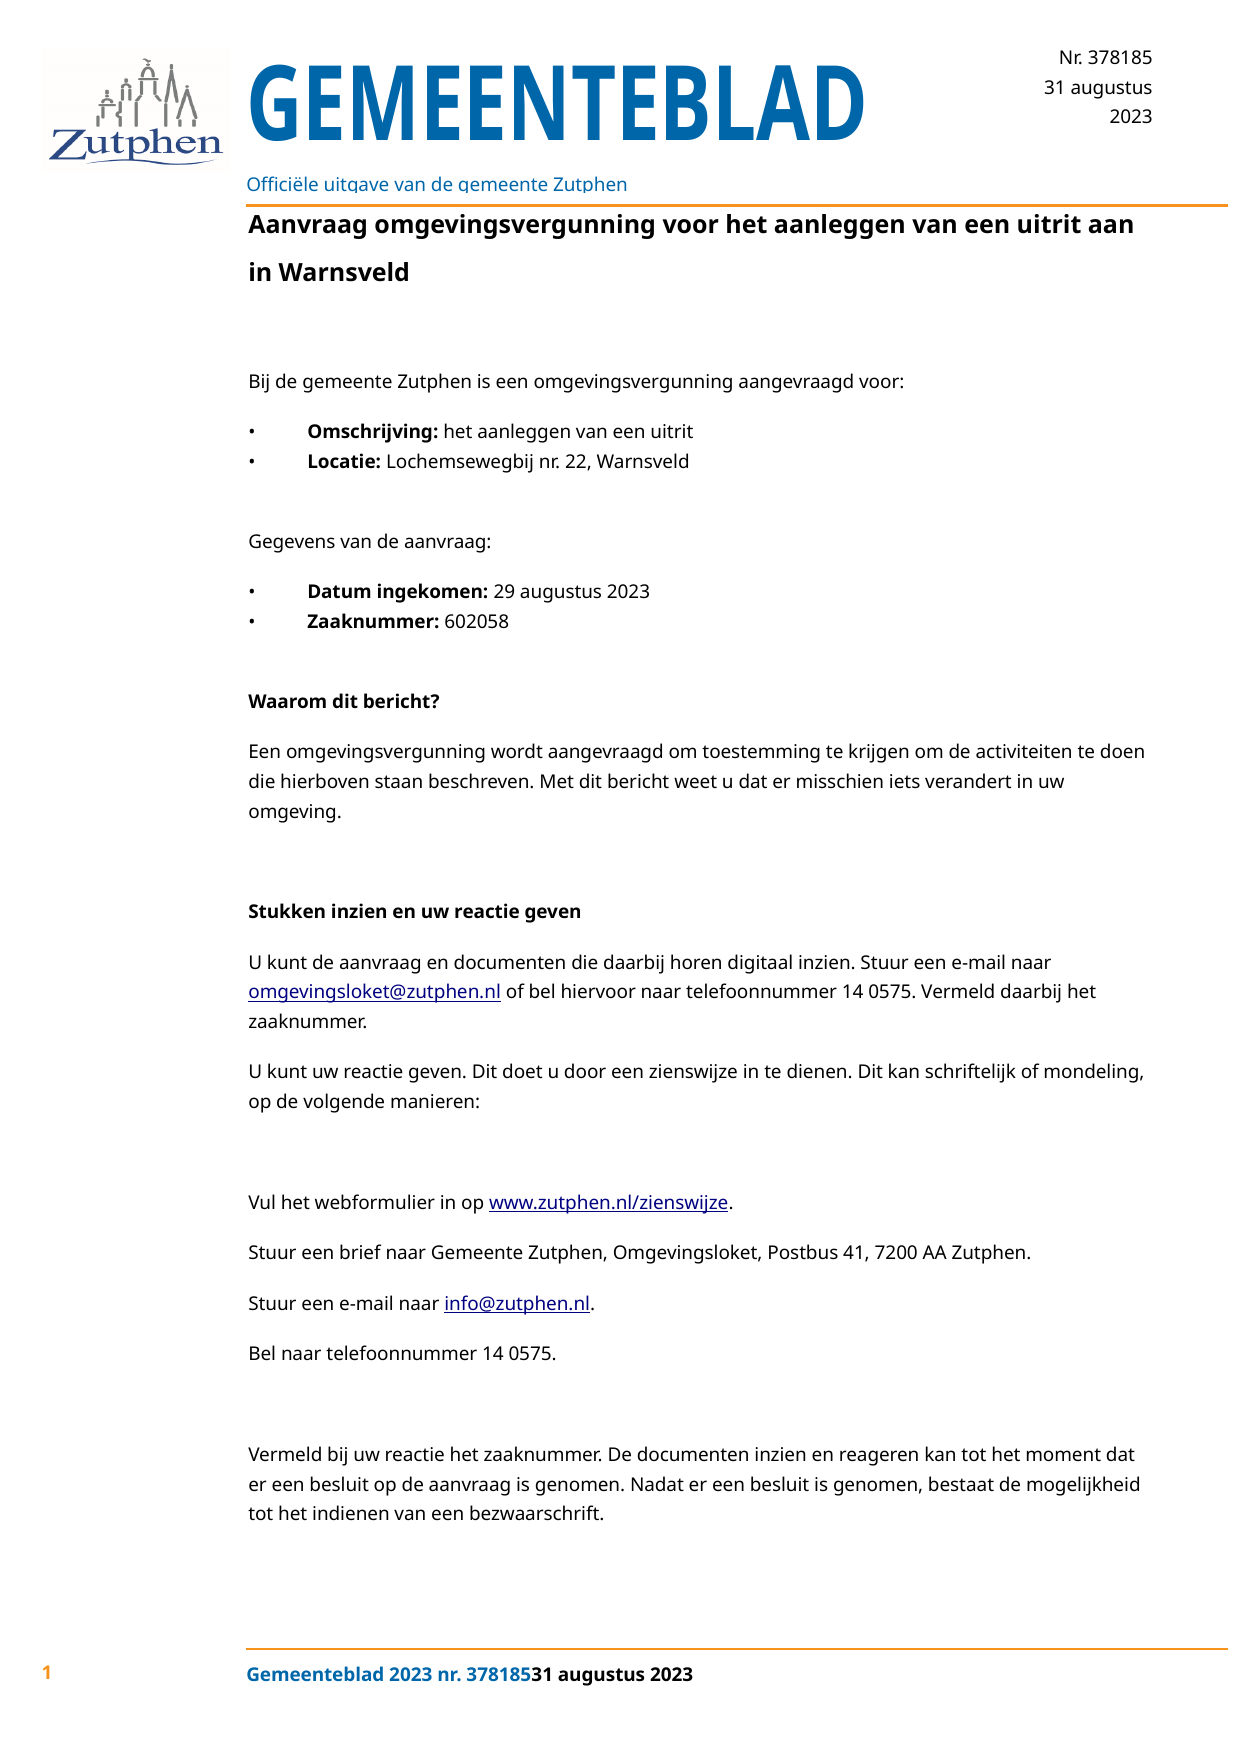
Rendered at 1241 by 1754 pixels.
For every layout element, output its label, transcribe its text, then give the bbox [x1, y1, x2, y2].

text Bij de gemeente Zutphen is een omgevingsvergunning aangevraagd voor: [248, 368, 1152, 394]
text U kunt de aanvraag en documenten die daarbij horen digitaal inzien. Stuur een e-mail naar omgevingsloket@zutphen.nl of bel hiervoor naar telefoonnummer 14 0575. Vermeld daarbij het zaaknummer. [248, 949, 1152, 1034]
text Stuur een brief naar Gemeente Zutphen, Omgevingsloket, Postbus 41, 7200 AA Zutphen. [248, 1239, 1152, 1265]
list Datum ingekomen: 29 augustus 2023 [248, 579, 1152, 604]
text Bel naar telefoonnummer 14 0575. [248, 1340, 1152, 1366]
list Omschrijving: het aanleggen van een uitrit [248, 419, 1152, 444]
list Locatie: Lochemsewegbij nr. 22, Warnsveld [248, 448, 1152, 474]
text Vul het webformulier in op www.zutphen.nl/zienswijze. [248, 1189, 1152, 1215]
text Stuur een e-mail naar info@zutphen.nl. [248, 1290, 1152, 1316]
text Gegevens van de aanvraag: [248, 528, 1152, 554]
text Een omgevingsvergunning wordt aangevraagd om toestemming te krijgen om de activiteiten te doen die hierboven staan beschreven. Met dit bericht weet u dat er misschien iets verandert in uw omgeving. [248, 739, 1152, 824]
text U kunt uw reactie geven. Dit doet u door een zienswijze in te dienen. Dit kan schriftelijk of mondeling, op de volgende manieren: [248, 1059, 1152, 1114]
text Aanvraag omgevingsvergunning voor het aanleggen van een uitrit aan in Warnsveld [248, 207, 1152, 288]
list Zaaknummer: 602058 [248, 608, 1152, 634]
text Stukken inzien en uw reactie geven [248, 899, 1152, 924]
picture [41, 47, 231, 172]
text Waarom dit bericht? [248, 688, 1152, 714]
text Vermeld bij uw reactie het zaaknummer. De documenten inzien en reageren kan tot het moment dat er een besluit op de aanvraag is genomen. Nadat er een besluit is genomen, bestaat de mogelijkheid tot het indienen van een bezwaarschrift. [248, 1441, 1152, 1526]
